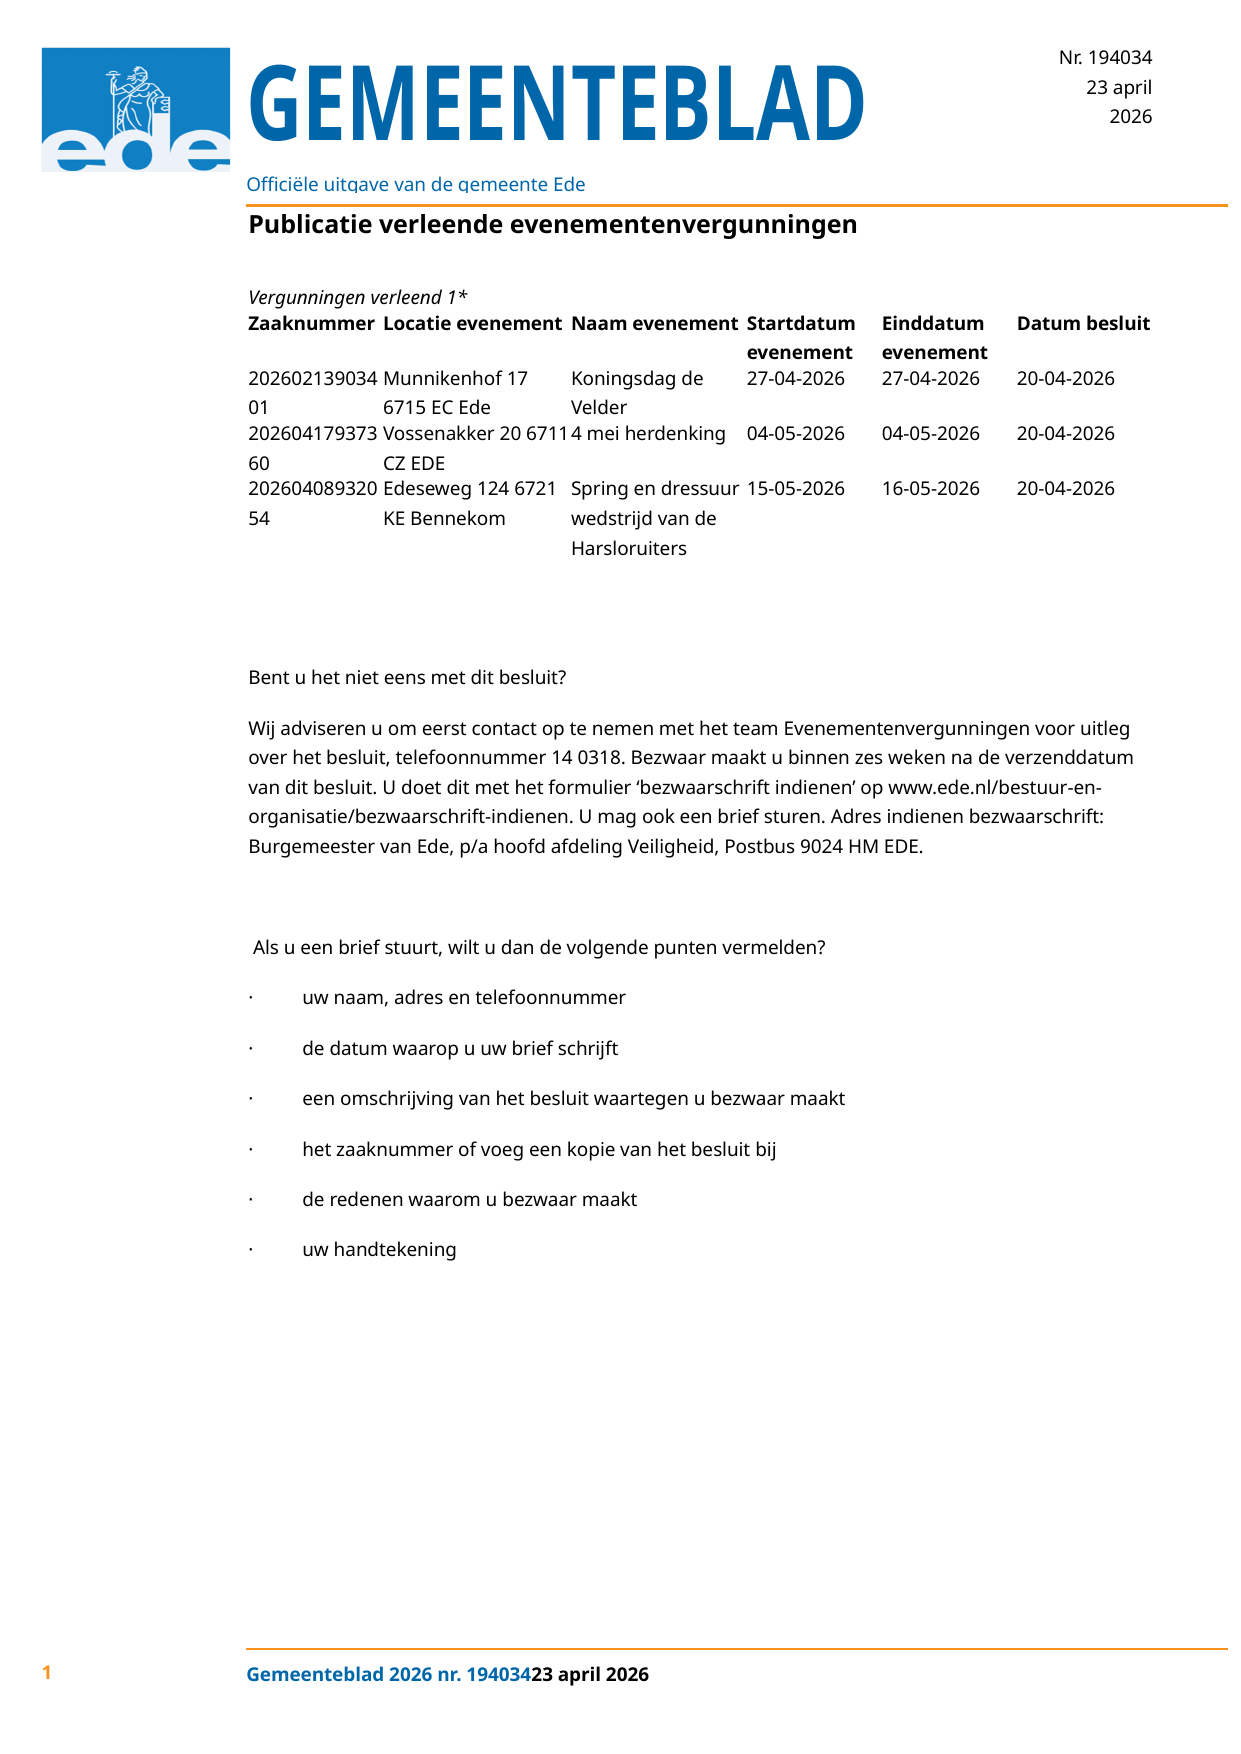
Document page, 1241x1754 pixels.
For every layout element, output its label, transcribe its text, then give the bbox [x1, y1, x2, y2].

table_cell Munnikenhof 17 6715 EC Ede [383, 365, 571, 420]
table_header Locatie evenement [383, 310, 571, 365]
text · het zaaknummer of voeg een kopie van het besluit bij [248, 1136, 1152, 1162]
table_cell Edeseweg 124 6721 KE Bennekom [383, 476, 571, 561]
table_header Datum besluit [1017, 310, 1152, 365]
text · de datum waarop u uw brief schrijft [248, 1035, 1152, 1061]
table_header Einddatum evenement [882, 310, 1017, 365]
table_cell 20260213903401 [248, 365, 383, 420]
table_header Startdatum evenement [747, 310, 882, 365]
table_header Naam evenement [571, 310, 747, 365]
table_cell 20260408932054 [248, 476, 383, 561]
table_cell 04-05-2026 [882, 420, 1017, 476]
table_cell 20260417937360 [248, 420, 383, 476]
text Wij adviseren u om eerst contact op te nemen met het team Evenementenvergunningen voor uitleg over het besluit, telefoonnummer 14 0318. Bezwaar maakt u binnen zes weken na de verzenddatum van dit besluit. U doet dit met het formulier ‘bezwaarschrift indienen’ op www.ede.nl/bestuur-en-organisatie/bezwaarschrift-indienen. U mag ook een brief sturen. Adres indienen bezwaarschrift: Burgemeester van Ede, p/a hoofd afdeling Veiligheid, Postbus 9024 HM EDE. [248, 715, 1152, 859]
text · uw naam, adres en telefoonnummer [248, 984, 1152, 1010]
table_cell 4 mei herdenking [571, 420, 747, 476]
table_cell 20-04-2026 [1017, 365, 1152, 420]
table_cell Spring en dressuur wedstrijd van de Harsloruiters [571, 476, 747, 561]
text · de redenen waarom u bezwaar maakt [248, 1186, 1152, 1212]
table_cell Koningsdag de Velder [571, 365, 747, 420]
table_cell 27-04-2026 [882, 365, 1017, 420]
text Als u een brief stuurt, wilt u dan de volgende punten vermelden? [248, 934, 1152, 960]
text Bent u het niet eens met dit besluit? [248, 664, 1152, 690]
table_cell 04-05-2026 [747, 420, 882, 476]
picture [41, 47, 231, 172]
text · uw handtekening [248, 1237, 1152, 1262]
table_header Zaaknummer [248, 310, 383, 365]
table_cell Vossenakker 20 6711 CZ EDE [383, 420, 571, 476]
text Publicatie verleende evenementenvergunningen [248, 207, 1152, 241]
table_cell 15-05-2026 [747, 476, 882, 561]
table_cell 16-05-2026 [882, 476, 1017, 561]
table_cell 20-04-2026 [1017, 476, 1152, 561]
table_cell 27-04-2026 [747, 365, 882, 420]
table_cell 20-04-2026 [1017, 420, 1152, 476]
text Vergunningen verleend 1* [248, 284, 1152, 309]
text · een omschrijving van het besluit waartegen u bezwaar maakt [248, 1085, 1152, 1111]
